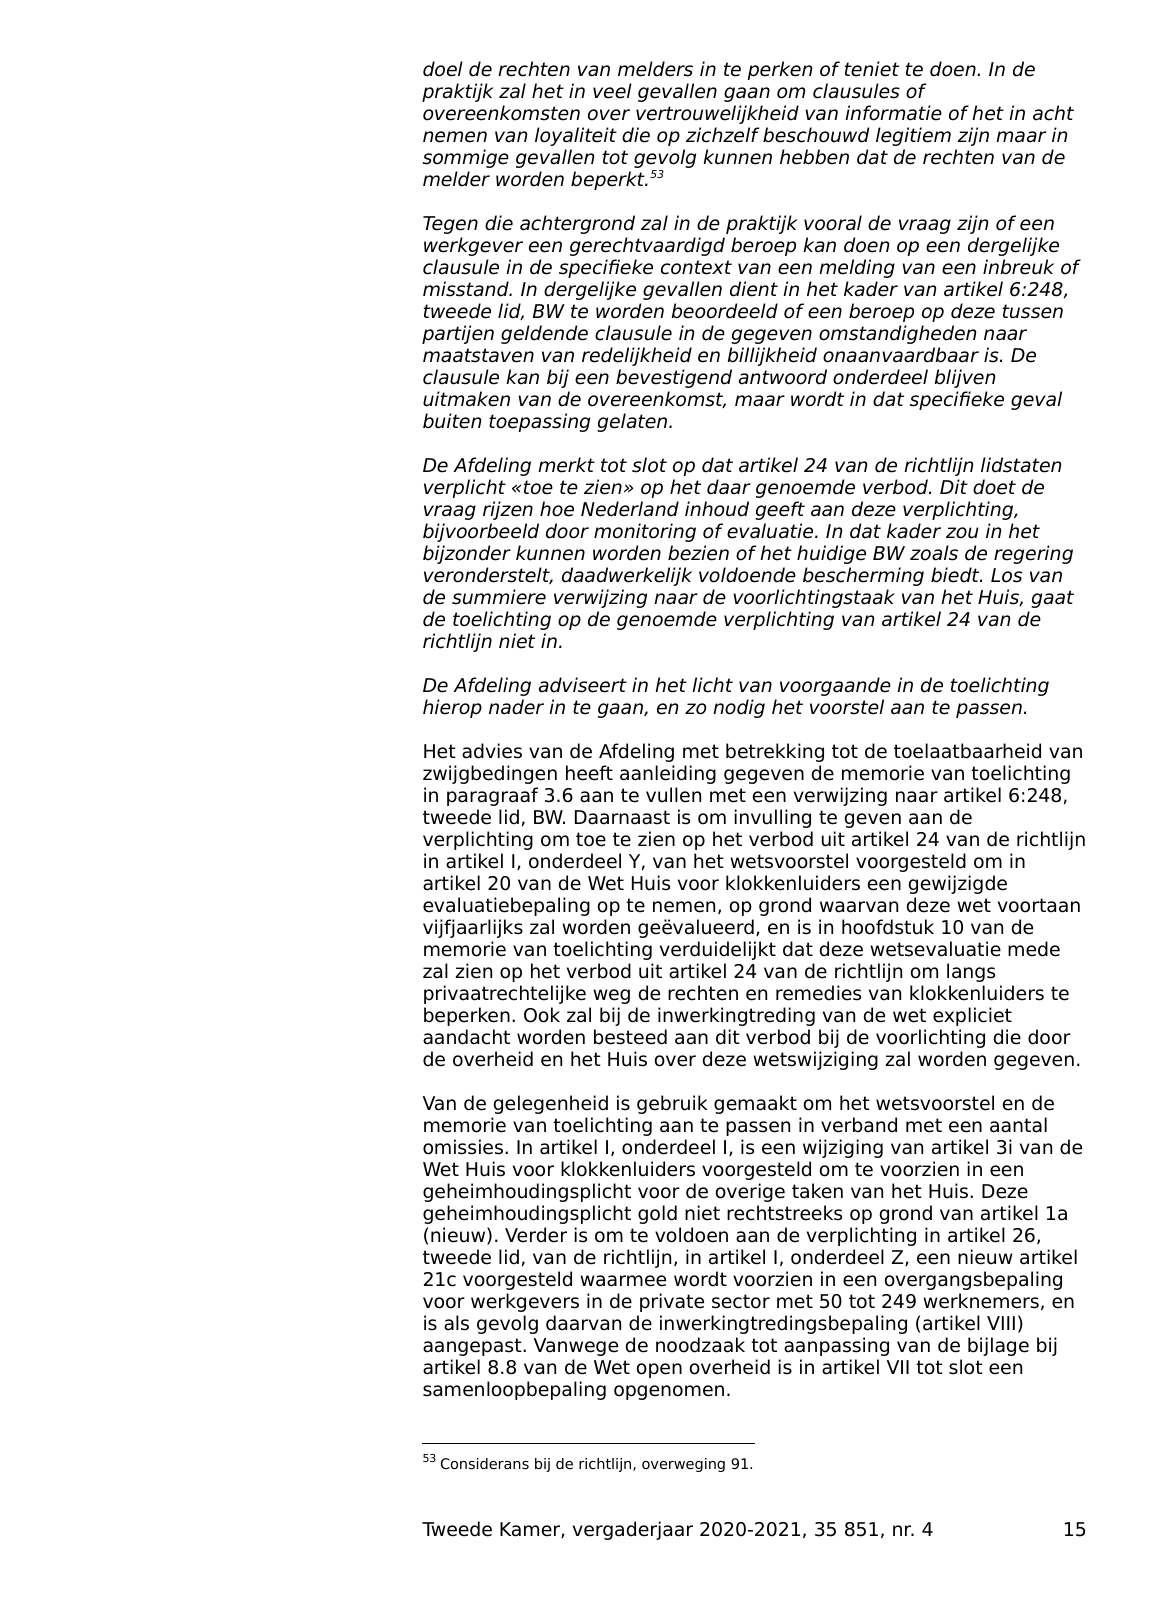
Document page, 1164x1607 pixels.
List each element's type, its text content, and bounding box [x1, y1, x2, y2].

text Van de gelegenheid is gebruik gemaakt om het wetsvoorstel en de memorie van toelichting aan te passen in verband met een aantal omissies. In artikel I, onderdeel I, is een wijziging van artikel 3i van de Wet Huis voor klokkenluiders voorgesteld om te voorzien in een geheimhoudingsplicht voor de overige taken van het Huis. Deze geheimhoudingsplicht gold niet rechtstreeks op grond van artikel 1a (nieuw). Verder is om te voldoen aan de verplichting in artikel 26, tweede lid, van de richtlijn, in artikel I, onderdeel Z, een nieuw artikel 21c voorgesteld waarmee wordt voorzien in een overgangsbepaling voor werkgevers in de private sector met 50 tot 249 werknemers, en is als gevolg daarvan de inwerkingtredingsbepaling (artikel VIII) aangepast. Vanwege de noodzaak tot aanpassing van de bijlage bij artikel 8.8 van de Wet open overheid is in artikel VII tot slot een samenloopbepaling opgenomen. [422, 1093, 1087, 1401]
text Tegen die achtergrond zal in de praktijk vooral de vraag zijn of een werkgever een gerechtvaardigd beroep kan doen op een dergelijke clausule in de specifieke context van een melding van een inbreuk of misstand. In dergelijke gevallen dient in het kader van artikel 6:248, tweede lid, BW te worden beoordeeld of een beroep op deze tussen partijen geldende clausule in de gegeven omstandigheden naar maatstaven van redelijkheid en billijkheid onaanvaardbaar is. De clausule kan bij een bevestigend antwoord onderdeel blijven uitmaken van de overeenkomst, maar wordt in dat specifieke geval buiten toepassing gelaten. [422, 213, 1087, 433]
text Considerans bij de richtlijn, overweging 91. [422, 1452, 1087, 1474]
text De Afdeling adviseert in het licht van voorgaande in de toelichting hierop nader in te gaan, en zo nodig het voorstel aan te passen. [422, 675, 1087, 719]
text De Afdeling merkt tot slot op dat artikel 24 van de richtlijn lidstaten verplicht «toe te zien» op het daar genoemde verbod. Dit doet de vraag rijzen hoe Nederland inhoud geeft aan deze verplichting, bijvoorbeeld door monitoring of evaluatie. In dat kader zou in het bijzonder kunnen worden bezien of het huidige BW zoals de regering veronderstelt, daadwerkelijk voldoende bescherming biedt. Los van de summiere verwijzing naar de voorlichtingstaak van het Huis, gaat de toelichting op de genoemde verplichting van artikel 24 van de richtlijn niet in. [422, 455, 1087, 653]
text doel de rechten van melders in te perken of teniet te doen. In de praktijk zal het in veel gevallen gaan om clausules of overeenkomsten over vertrouwelijkheid van informatie of het in acht nemen van loyaliteit die op zichzelf beschouwd legitiem zijn maar in sommige gevallen tot gevolg kunnen hebben dat de rechten van de melder worden beperkt. [422, 59, 1087, 191]
text Het advies van de Afdeling met betrekking tot de toelaatbaarheid van zwijgbedingen heeft aanleiding gegeven de memorie van toelichting in paragraaf 3.6 aan te vullen met een verwijzing naar artikel 6:248, tweede lid, BW. Daarnaast is om invulling te geven aan de verplichting om toe te zien op het verbod uit artikel 24 van de richtlijn in artikel I, onderdeel Y, van het wetsvoorstel voorgesteld om in artikel 20 van de Wet Huis voor klokkenluiders een gewijzigde evaluatiebepaling op te nemen, op grond waarvan deze wet voortaan vijfjaarlijks zal worden geëvalueerd, en is in hoofdstuk 10 van de memorie van toelichting verduidelijkt dat deze wetsevaluatie mede zal zien op het verbod uit artikel 24 van de richtlijn om langs privaatrechtelijke weg de rechten en remedies van klokkenluiders te beperken. Ook zal bij de inwerkingtreding van de wet expliciet aandacht worden besteed aan dit verbod bij de voorlichting die door de overheid en het Huis over deze wetswijziging zal worden gegeven. [422, 741, 1087, 1071]
